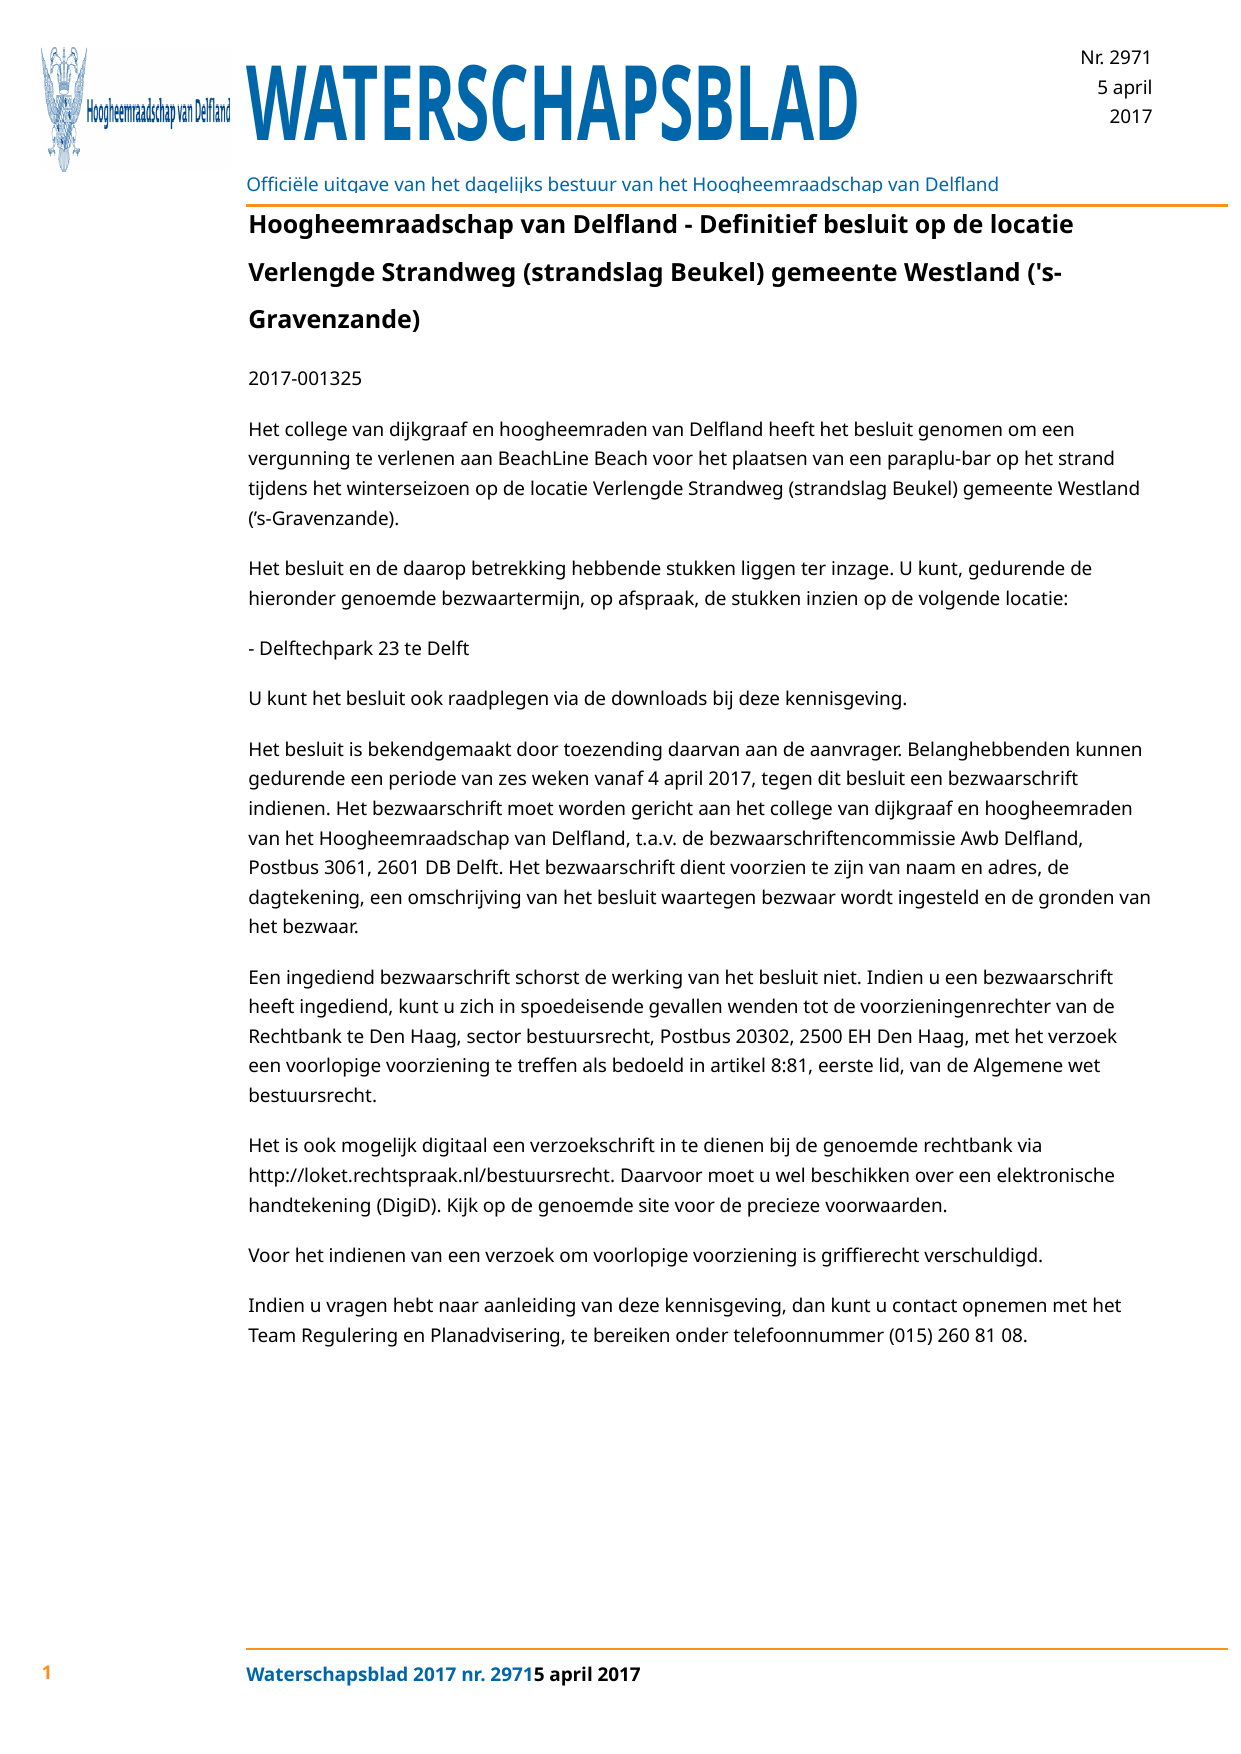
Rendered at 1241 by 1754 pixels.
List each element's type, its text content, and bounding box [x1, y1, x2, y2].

text 2017-001325 [248, 366, 1152, 391]
text Hoogheemraadschap van Delfland - Definitief besluit op de locatie Verlengde Strandweg (strandslag Beukel) gemeente Westland ('s-Gravenzande) [248, 207, 1152, 336]
text Een ingediend bezwaarschrift schorst de werking van het besluit niet. Indien u een bezwaarschrift heeft ingediend, kunt u zich in spoedeisende gevallen wenden tot de voorzieningenrechter van de Rechtbank te Den Haag, sector bestuursrecht, Postbus 20302, 2500 EH Den Haag, met het verzoek een voorlopige voorziening te treffen als bedoeld in artikel 8:81, eerste lid, van de Algemene wet bestuursrecht. [248, 964, 1152, 1108]
text Het is ook mogelijk digitaal een verzoekschrift in te dienen bij de genoemde rechtbank via http://loket.rechtspraak.nl/bestuursrecht. Daarvoor moet u wel beschikken over een elektronische handtekening (DigiD). Kijk op de genoemde site voor de precieze voorwaarden. [248, 1133, 1152, 1217]
text Voor het indienen van een verzoek om voorlopige voorziening is griffierecht verschuldigd. [248, 1242, 1152, 1268]
text Het besluit en de daarop betrekking hebbende stukken liggen ter inzage. U kunt, gedurende de hieronder genoemde bezwaartermijn, op afspraak, de stukken inzien op de volgende locatie: [248, 555, 1152, 610]
text U kunt het besluit ook raadplegen via de downloads bij deze kennisgeving. [248, 686, 1152, 711]
text - Delftechpark 23 te Delft [248, 635, 1152, 661]
text Het college van dijkgraaf en hoogheemraden van Delfland heeft het besluit genomen om een vergunning te verlenen aan BeachLine Beach voor het plaatsen van een paraplu-bar op het strand tijdens het winterseizoen op de locatie Verlengde Strandweg (strandslag Beukel) gemeente Westland (’s-Gravenzande). [248, 416, 1152, 530]
text Indien u vragen hebt naar aanleiding van deze kennisgeving, dan kunt u contact opnemen met het Team Regulering en Planadvisering, te bereiken onder telefoonnummer (015) 260 81 08. [248, 1293, 1152, 1348]
text Het besluit is bekendgemaakt door toezending daarvan aan de aanvrager. Belanghebbenden kunnen gedurende een periode van zes weken vanaf 4 april 2017, tegen dit besluit een bezwaarschrift indienen. Het bezwaarschrift moet worden gericht aan het college van dijkgraaf en hoogheemraden van het Hoogheemraadschap van Delfland, t.a.v. de bezwaarschriftencommissie Awb Delfland, Postbus 3061, 2601 DB Delft. Het bezwaarschrift dient voorzien te zijn van naam en adres, de dagtekening, een omschrijving van het besluit waartegen bezwaar wordt ingesteld en de gronden van het bezwaar. [248, 736, 1152, 939]
picture [41, 47, 231, 172]
